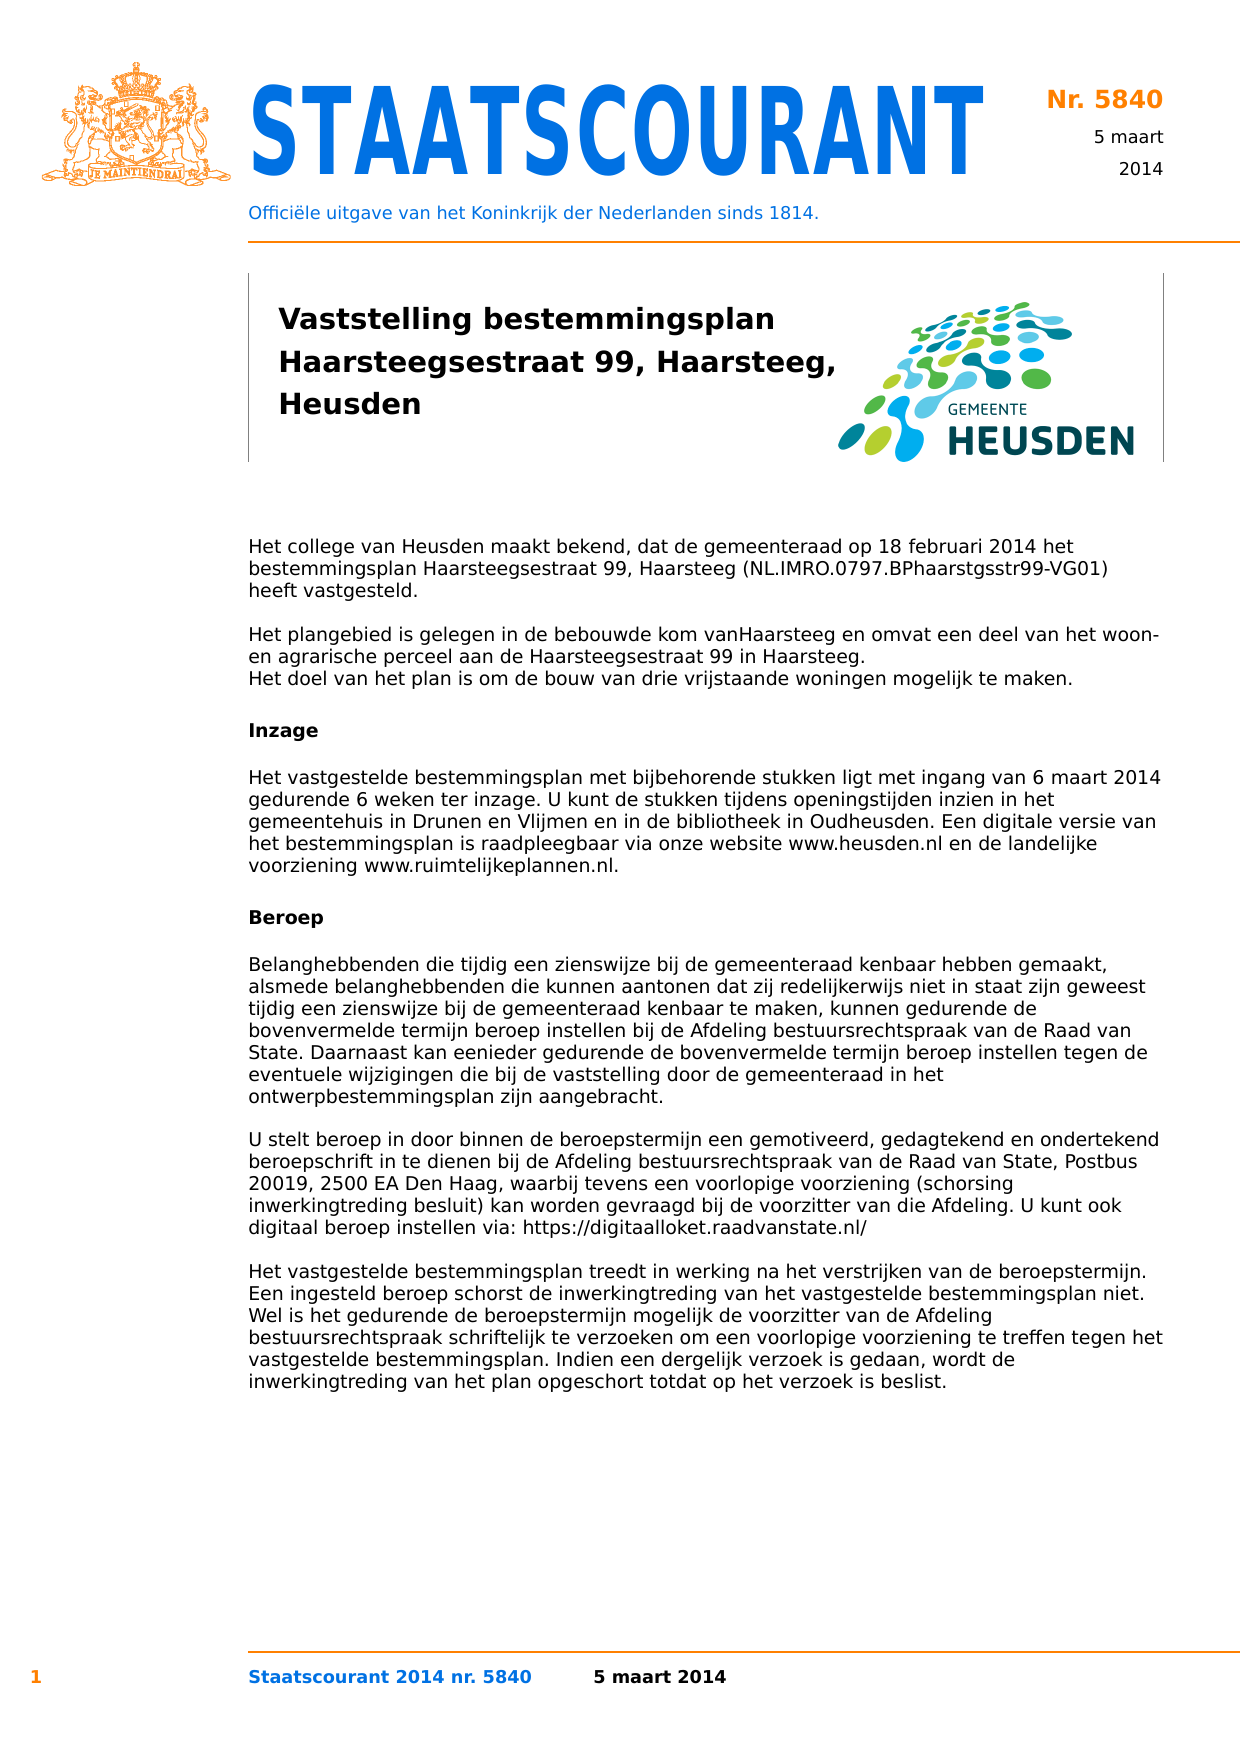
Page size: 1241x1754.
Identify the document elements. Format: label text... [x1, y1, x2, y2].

table_cell 5 maart [998, 121, 1240, 153]
subtitle Beroep [248, 907, 1163, 929]
table_header [25, 62, 248, 241]
text Belanghebbenden die tijdig een zienswijze bij de gemeenteraad kenbaar hebben gemaakt, alsmede belanghebbenden die kunnen aantonen dat zij redelijkerwijs niet in staat zijn geweest tijdig een zienswijze bij de gemeenteraad kenbaar te maken, kunnen gedurende de bovenvermelde termijn beroep instellen bij de Afdeling bestuursrechtspraak van de Raad van State. Daarnaast kan eenieder gedurende de bovenvermelde termijn beroep instellen tegen de eventuele wijzigingen die bij de vaststelling door de gemeenteraad in het ontwerpbestemmingsplan zijn aangebracht. [248, 954, 1163, 1107]
text Het college van Heusden maakt bekend, dat de gemeenteraad op 18 februari 2014 het bestemmingsplan Haarsteegsestraat 99, Haarsteeg (NL.IMRO.0797.BPhaarstgsstr99-VG01) heeft vastgesteld. [248, 536, 1163, 602]
subtitle Inzage [248, 720, 1163, 742]
text Het doel van het plan is om de bouw van drie vrijstaande woningen mogelijk te maken. [248, 668, 1163, 690]
text Het vastgestelde bestemmingsplan treedt in werking na het verstrijken van de beroepstermijn. Een ingesteld beroep schorst de inwerkingtreding van het vastgestelde bestemmingsplan niet. Wel is het gedurende de beroepstermijn mogelijk de voorzitter van de Afdeling bestuursrechtspraak schriftelijk te verzoeken om een voorlopige voorziening te treffen tegen het vastgestelde bestemmingsplan. Indien een dergelijk verzoek is gedaan, wordt de inwerkingtreding van het plan opgeschort totdat op het verzoek is beslist. [248, 1261, 1163, 1393]
table_header STAATSCOURANT [248, 62, 998, 203]
text Het vastgestelde bestemmingsplan met bijbehorende stukken ligt met ingang van 6 maart 2014 gedurende 6 weken ter inzage. U kunt de stukken tijdens openingstijden inzien in het gemeentehuis in Drunen en Vlijmen en in de bibliotheek in Oudheusden. Een digitale versie van het bestemmingsplan is raadpleegbaar via onze website www.heusden.nl en de landelijke voorziening www.ruimtelijkeplannen.nl. [248, 767, 1163, 877]
subtitle Vaststelling bestemmingsplan Haarsteegsestraat 99, Haarsteeg, Heusden [249, 273, 1163, 462]
text U stelt beroep in door binnen de beroepstermijn een gemotiveerd, gedagtekend en ondertekend beroepschrift in te dienen bij de Afdeling bestuursrechtspraak van de Raad van State, Postbus 20019, 2500 EA Den Haag, waarbij tevens een voorlopige voorziening (schorsing inwerkingtreding besluit) kan worden gevraagd bij de voorzitter van die Afdeling. U kunt ook digitaal beroep instellen via: https://digitaalloket.raadvanstate.nl/ [248, 1129, 1163, 1239]
table_header Nr. 5840 [998, 62, 1240, 121]
text Het plangebied is gelegen in de bebouwde kom vanHaarsteeg en omvat een deel van het woon- en agrarische perceel aan de Haarsteegsestraat 99 in Haarsteeg. [248, 624, 1163, 668]
picture [41, 62, 231, 186]
table_cell Officiële uitgave van het Koninkrijk der Nederlanden sinds 1814. [248, 203, 1240, 241]
picture [838, 302, 1134, 462]
table_cell 2014 [998, 153, 1240, 203]
